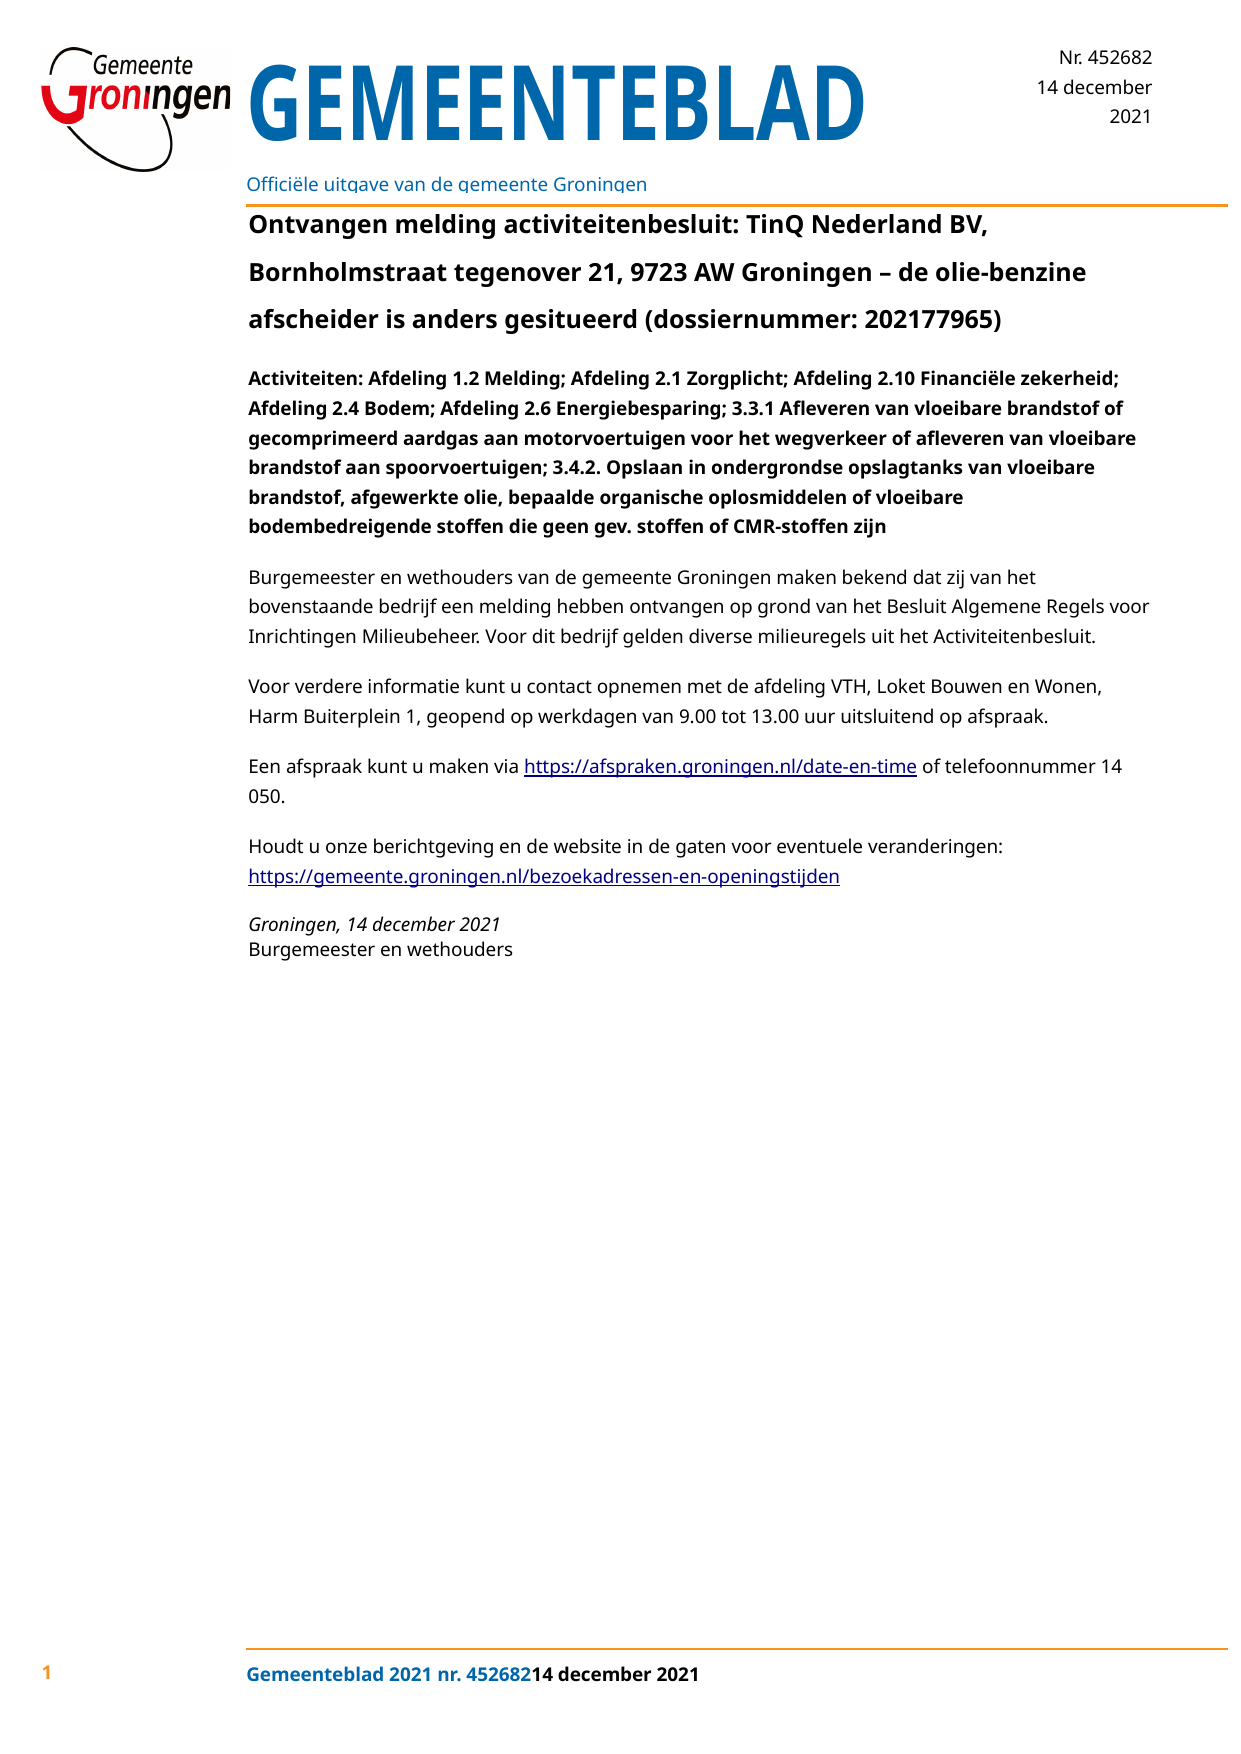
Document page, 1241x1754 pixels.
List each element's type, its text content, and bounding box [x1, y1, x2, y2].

text Houdt u onze berichtgeving en de website in de gaten voor eventuele veranderingen: https://gemeente.groningen.nl/bezoekadressen-en-openingstijden [248, 833, 1152, 889]
text Activiteiten: Afdeling 1.2 Melding; Afdeling 2.1 Zorgplicht; Afdeling 2.10 Financiële zekerheid; Afdeling 2.4 Bodem; Afdeling 2.6 Energiebesparing; 3.3.1 Afleveren van vloeibare brandstof of gecomprimeerd aardgas aan motorvoertuigen voor het wegverkeer of afleveren van vloeibare brandstof aan spoorvoertuigen; 3.4.2. Opslaan in ondergrondse opslagtanks van vloeibare brandstof, afgewerkte olie, bepaalde organische oplosmiddelen of vloeibare bodembedreigende stoffen die geen gev. stoffen of CMR-stoffen zijn [248, 366, 1152, 539]
text Een afspraak kunt u maken via https://afspraken.groningen.nl/date-en-time of telefoonnummer 14 050. [248, 753, 1152, 809]
text Groningen, 14 december 2021 [248, 911, 1152, 937]
text Voor verdere informatie kunt u contact opnemen met de afdeling VTH, Loket Bouwen en Wonen, Harm Buiterplein 1, geopend op werkdagen van 9.00 tot 13.00 uur uitsluitend op afspraak. [248, 673, 1152, 729]
text Ontvangen melding activiteitenbesluit: TinQ Nederland BV, Bornholmstraat tegenover 21, 9723 AW Groningen – de olie-benzine afscheider is anders gesitueerd (dossiernummer: 202177965) [248, 207, 1152, 336]
text Burgemeester en wethouders van de gemeente Groningen maken bekend dat zij van het bovenstaande bedrijf een melding hebben ontvangen op grond van het Besluit Algemene Regels voor Inrichtingen Milieubeheer. Voor dit bedrijf gelden diverse milieuregels uit het Activiteitenbesluit. [248, 564, 1152, 649]
picture [41, 47, 231, 172]
text Burgemeester en wethouders [248, 937, 1152, 962]
